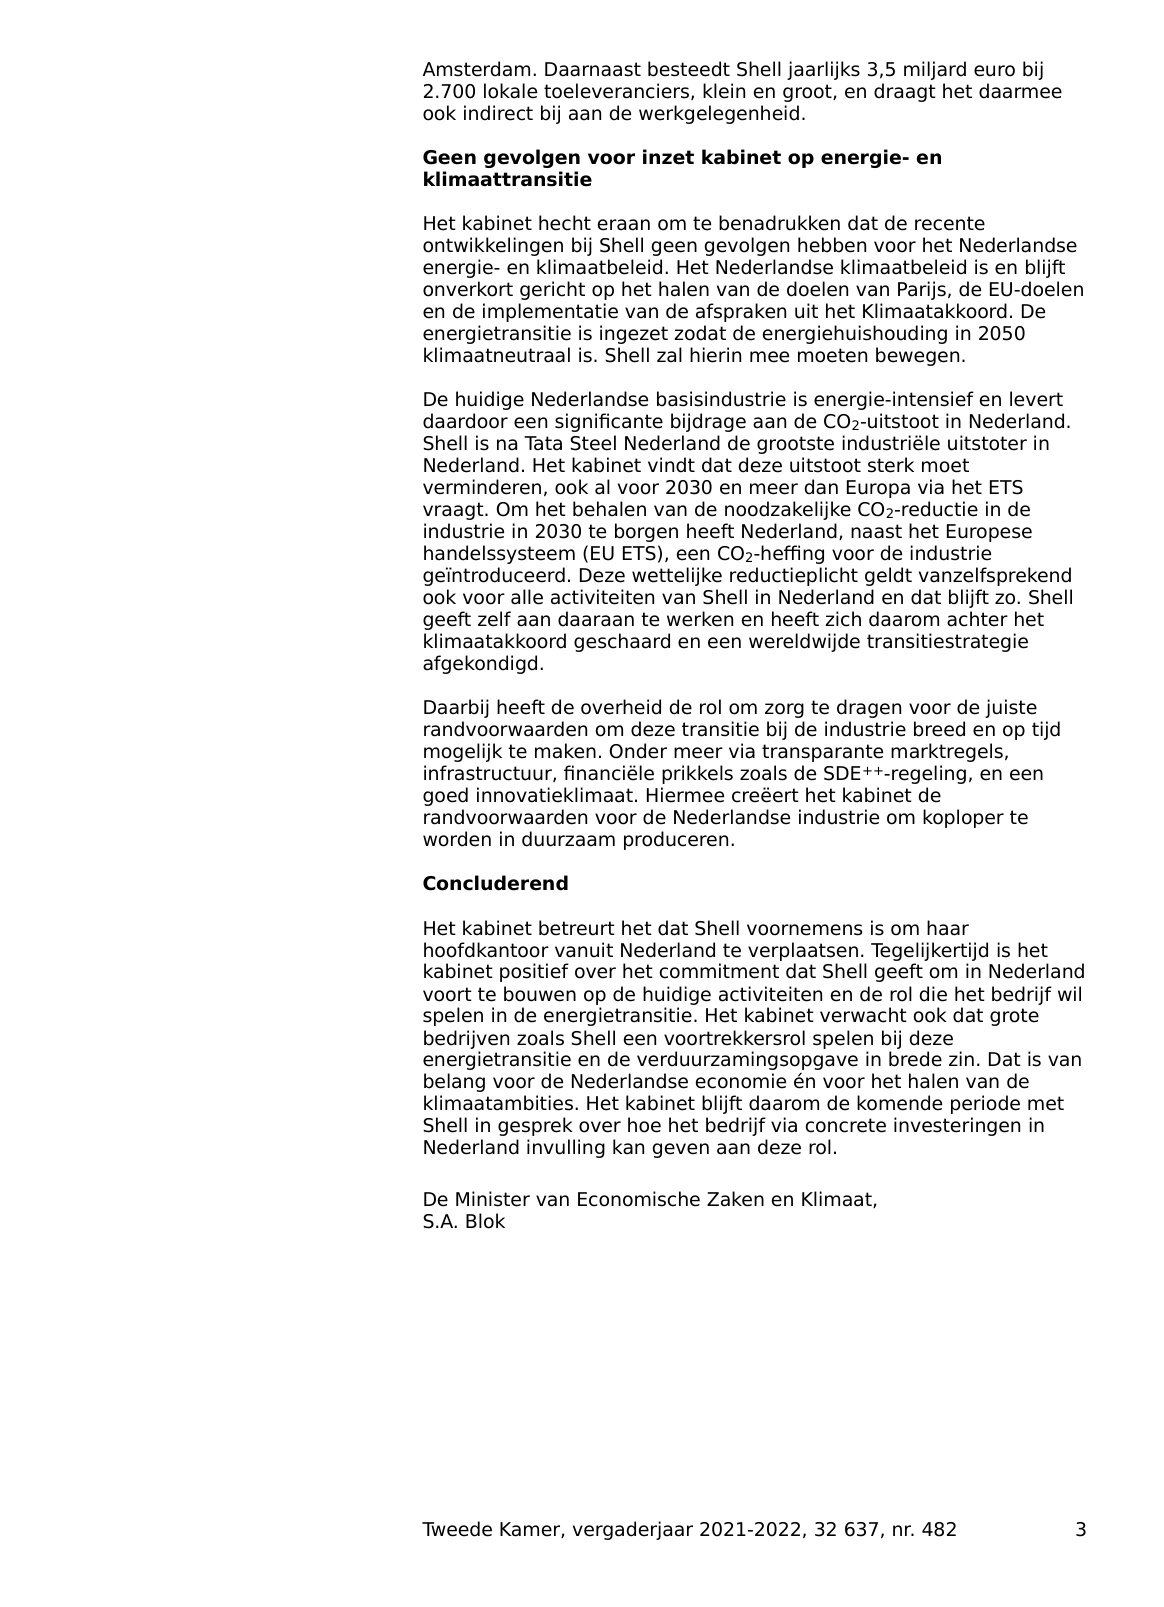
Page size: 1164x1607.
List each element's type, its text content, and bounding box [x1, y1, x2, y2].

subtitle Geen gevolgen voor inzet kabinet op energie- en klimaattransitie [422, 147, 1087, 191]
text Het kabinet betreurt het dat Shell voornemens is om haar hoofdkantoor vanuit Nederland te verplaatsen. Tegelijkertijd is het kabinet positief over het commitment dat Shell geeft om in Nederland voort te bouwen op de huidige activiteiten en de rol die het bedrijf wil spelen in de energietransitie. Het kabinet verwacht ook dat grote bedrijven zoals Shell een voortrekkersrol spelen bij deze energietransitie en de verduurzamingsopgave in brede zin. Dat is van belang voor de Nederlandse economie én voor het halen van de klimaatambities. Het kabinet blijft daarom de komende periode met Shell in gesprek over hoe het bedrijf via concrete investeringen in Nederland invulling kan geven aan deze rol. [422, 917, 1087, 1159]
text De huidige Nederlandse basisindustrie is energie-intensief en levert daardoor een significante bijdrage aan de CO2-uitstoot in Nederland. Shell is na Tata Steel Nederland de grootste industriële uitstoter in Nederland. Het kabinet vindt dat deze uitstoot sterk moet verminderen, ook al voor 2030 en meer dan Europa via het ETS vraagt. Om het behalen van de noodzakelijke CO2-reductie in de industrie in 2030 te borgen heeft Nederland, naast het Europese handelssysteem (EU ETS), een CO2-heffing voor de industrie geïntroduceerd. Deze wettelijke reductieplicht geldt vanzelfsprekend ook voor alle activiteiten van Shell in Nederland en dat blijft zo. Shell geeft zelf aan daaraan te werken en heeft zich daarom achter het klimaatakkoord geschaard en een wereldwijde transitiestrategie afgekondigd. [422, 389, 1087, 675]
text De Minister van Economische Zaken en Klimaat, S.A. Blok [422, 1189, 1087, 1233]
text Amsterdam. Daarnaast besteedt Shell jaarlijks 3,5 miljard euro bij 2.700 lokale toeleveranciers, klein en groot, en draagt het daarmee ook indirect bij aan de werkgelegenheid. [422, 59, 1087, 125]
text Daarbij heeft de overheid de rol om zorg te dragen voor de juiste randvoorwaarden om deze transitie bij de industrie breed en op tijd mogelijk te maken. Onder meer via transparante marktregels, infrastructuur, financiële prikkels zoals de SDE++-regeling, en een goed innovatieklimaat. Hiermee creëert het kabinet de randvoorwaarden voor de Nederlandse industrie om koploper te worden in duurzaam produceren. [422, 697, 1087, 851]
text Het kabinet hecht eraan om te benadrukken dat de recente ontwikkelingen bij Shell geen gevolgen hebben voor het Nederlandse energie- en klimaatbeleid. Het Nederlandse klimaatbeleid is en blijft onverkort gericht op het halen van de doelen van Parijs, de EU-doelen en de implementatie van de afspraken uit het Klimaatakkoord. De energietransitie is ingezet zodat de energiehuishouding in 2050 klimaatneutraal is. Shell zal hierin mee moeten bewegen. [422, 213, 1087, 367]
subtitle Concluderend [422, 873, 1087, 895]
